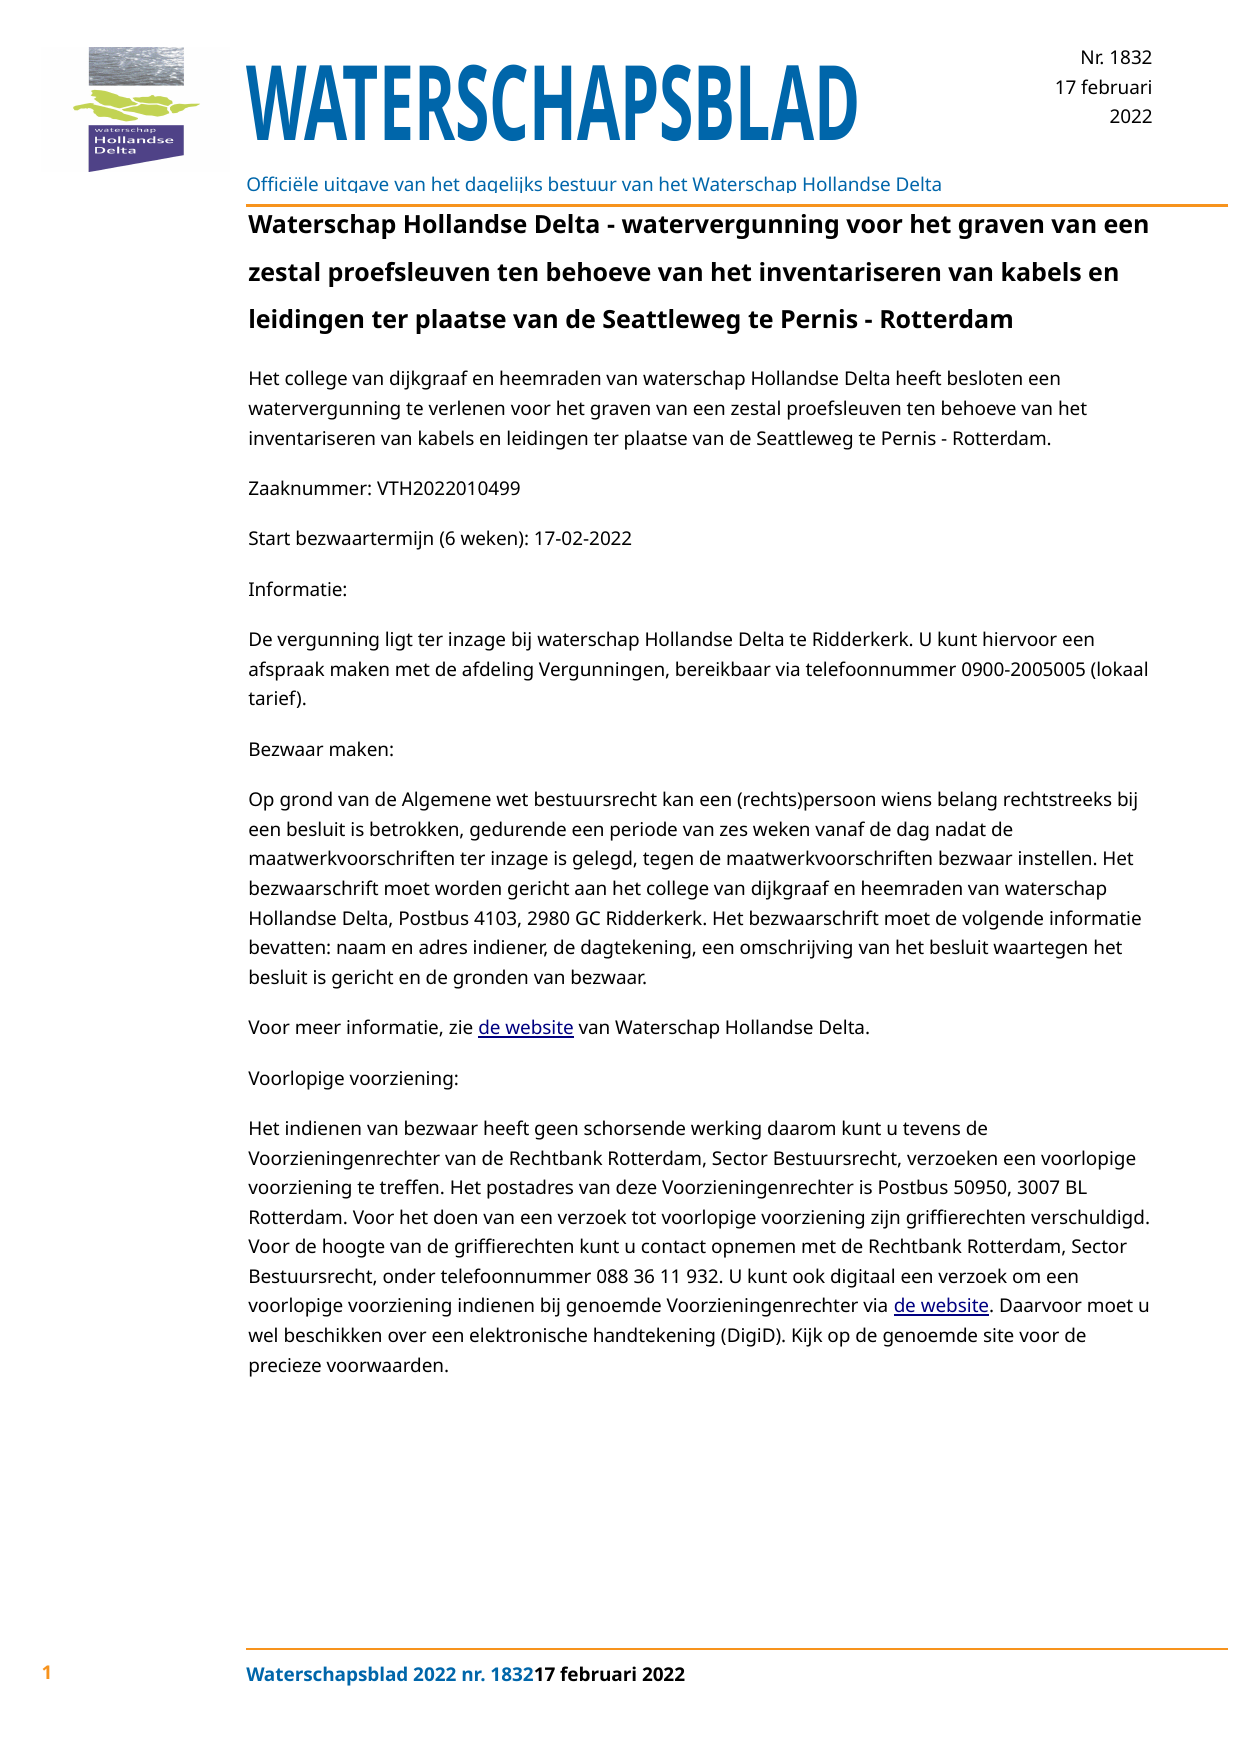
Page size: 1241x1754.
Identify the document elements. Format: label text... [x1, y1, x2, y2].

text Zaaknummer: VTH2022010499 [248, 475, 1152, 501]
text Start bezwaartermijn (6 weken): 17-02-2022 [248, 526, 1152, 551]
text Waterschap Hollandse Delta - watervergunning voor het graven van een zestal proefsleuven ten behoeve van het inventariseren van kabels en leidingen ter plaatse van de Seattleweg te Pernis - Rotterdam [248, 207, 1152, 336]
text De vergunning ligt ter inzage bij waterschap Hollandse Delta te Ridderkerk. U kunt hiervoor een afspraak maken met de afdeling Vergunningen, bereikbaar via telefoonnummer 0900-2005005 (lokaal tarief). [248, 626, 1152, 711]
text Bezwaar maken: [248, 736, 1152, 762]
picture [41, 47, 231, 172]
text Op grond van de Algemene wet bestuursrecht kan een (rechts)persoon wiens belang rechtstreeks bij een besluit is betrokken, gedurende een periode van zes weken vanaf de dag nadat de maatwerkvoorschriften ter inzage is gelegd, tegen de maatwerkvoorschriften bezwaar instellen. Het bezwaarschrift moet worden gericht aan het college van dijkgraaf en heemraden van waterschap Hollandse Delta, Postbus 4103, 2980 GC Ridderkerk. Het bezwaarschrift moet de volgende informatie bevatten: naam en adres indiener, de dagtekening, een omschrijving van het besluit waartegen het besluit is gericht en de gronden van bezwaar. [248, 786, 1152, 989]
text Het indienen van bezwaar heeft geen schorsende werking daarom kunt u tevens de Voorzieningenrechter van de Rechtbank Rotterdam, Sector Bestuursrecht, verzoeken een voorlopige voorziening te treffen. Het postadres van deze Voorzieningenrechter is Postbus 50950, 3007 BL Rotterdam. Voor het doen van een verzoek tot voorlopige voorziening zijn griffierechten verschuldigd. Voor de hoogte van de griffierechten kunt u contact opnemen met de Rechtbank Rotterdam, Sector Bestuursrecht, onder telefoonnummer 088 36 11 932. U kunt ook digitaal een verzoek om een voorlopige voorziening indienen bij genoemde Voorzieningenrechter via de website. Daarvoor moet u wel beschikken over een elektronische handtekening (DigiD). Kijk op de genoemde site voor de precieze voorwaarden. [248, 1115, 1152, 1377]
text Voorlopige voorziening: [248, 1065, 1152, 1090]
text Voor meer informatie, zie de website van Waterschap Hollandse Delta. [248, 1014, 1152, 1040]
text Informatie: [248, 576, 1152, 602]
text Het college van dijkgraaf en heemraden van waterschap Hollandse Delta heeft besloten een watervergunning te verlenen voor het graven van een zestal proefsleuven ten behoeve van het inventariseren van kabels en leidingen ter plaatse van de Seattleweg te Pernis - Rotterdam. [248, 366, 1152, 450]
